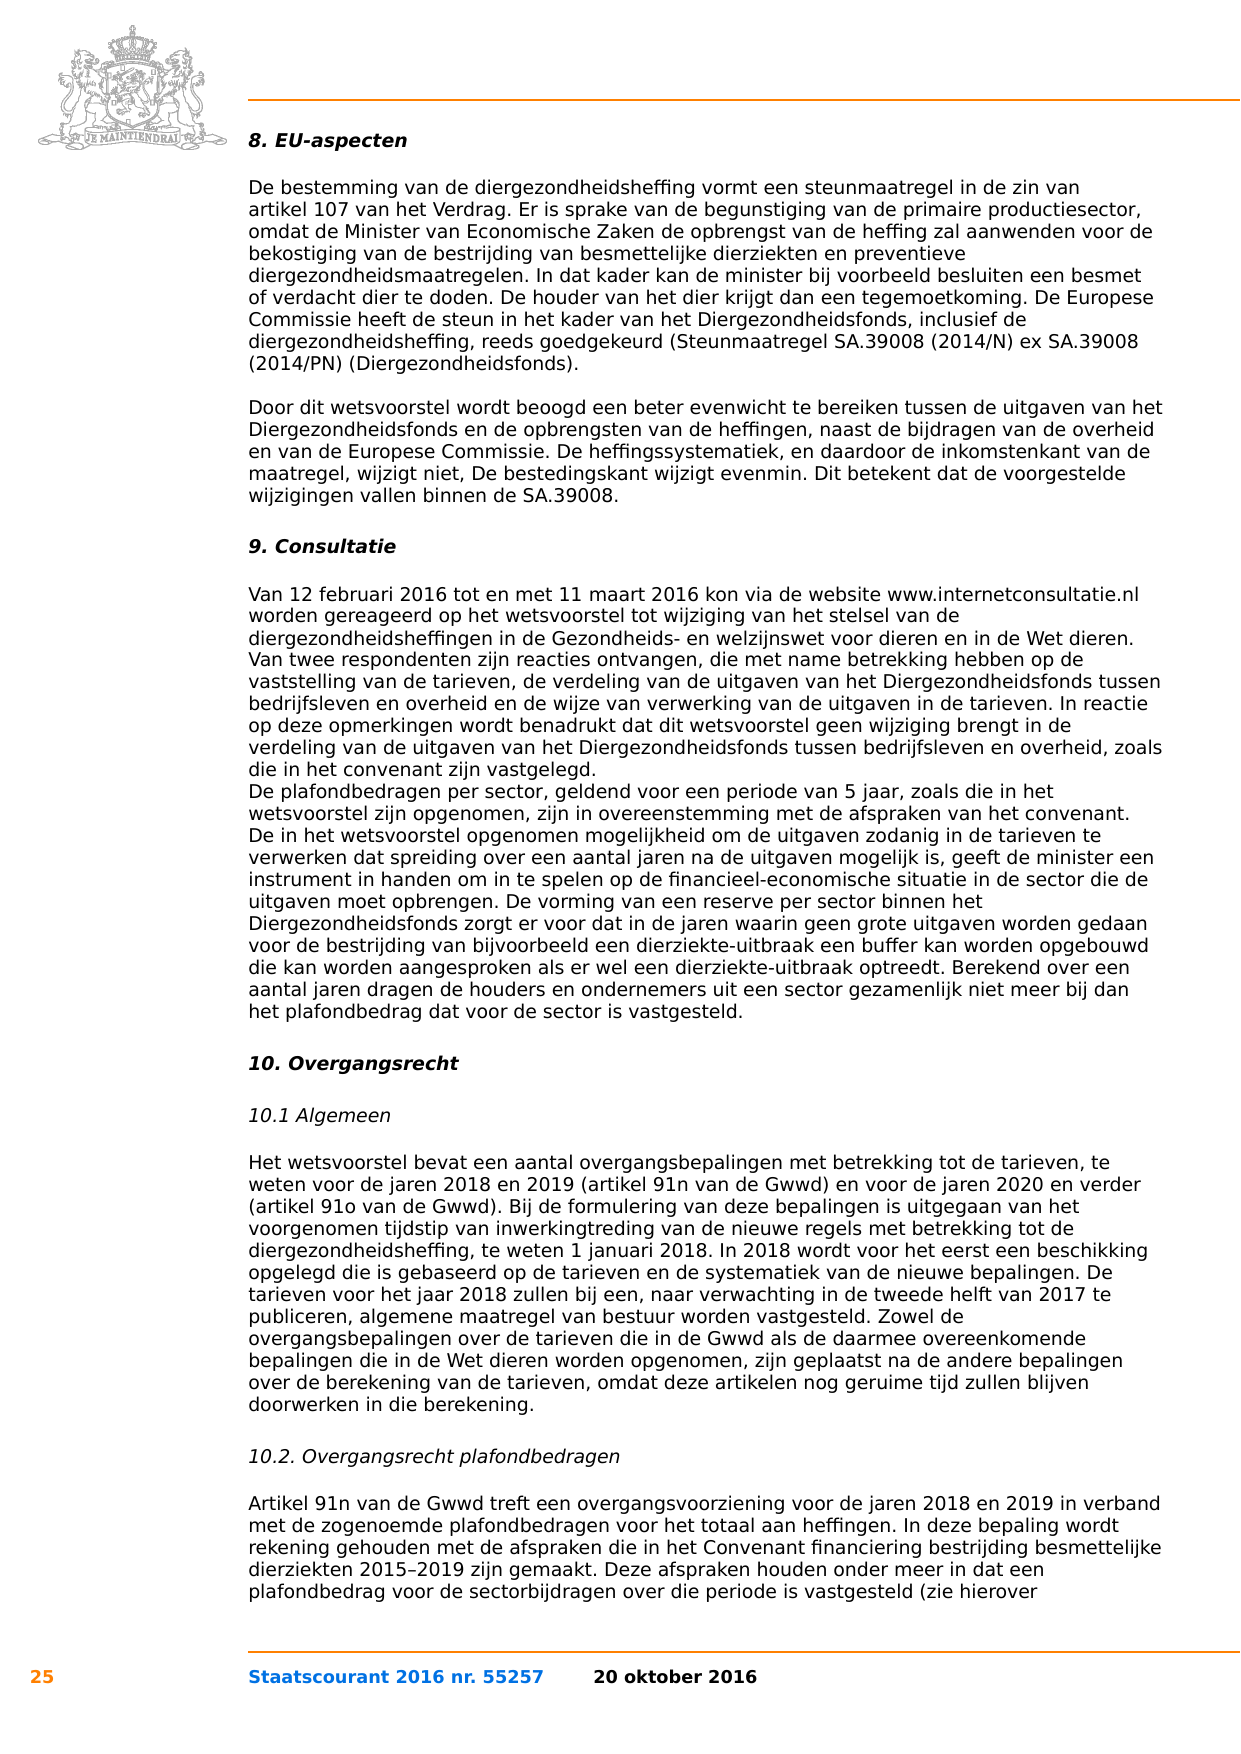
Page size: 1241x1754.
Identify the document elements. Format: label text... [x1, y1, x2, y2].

text Artikel 91n van de Gwwd treft een overgangsvoorziening voor de jaren 2018 en 2019 in verband met de zogenoemde plafondbedragen voor het totaal aan heffingen. In deze bepaling wordt rekening gehouden met de afspraken die in het Convenant financiering bestrijding besmettelijke dierziekten 2015–2019 zijn gemaakt. Deze afspraken houden onder meer in dat een plafondbedrag voor de sectorbijdragen over die periode is vastgesteld (zie hierover [248, 1493, 1163, 1603]
subtitle 10. Overgangsrecht [248, 1053, 1163, 1075]
subtitle 10.2. Overgangsrecht plafondbedragen [248, 1446, 1163, 1468]
text Het wetsvoorstel bevat een aantal overgangsbepalingen met betrekking tot de tarieven, te weten voor de jaren 2018 en 2019 (artikel 91n van de Gwwd) en voor de jaren 2020 en verder (artikel 91o van de Gwwd). Bij de formulering van deze bepalingen is uitgegaan van het voorgenomen tijdstip van inwerkingtreding van de nieuwe regels met betrekking tot de diergezondheidsheffing, te weten 1 januari 2018. In 2018 wordt voor het eerst een beschikking opgelegd die is gebaseerd op de tarieven en de systematiek van de nieuwe bepalingen. De tarieven voor het jaar 2018 zullen bij een, naar verwachting in de tweede helft van 2017 te publiceren, algemene maatregel van bestuur worden vastgesteld. Zowel de overgangsbepalingen over de tarieven die in de Gwwd als de daarmee overeenkomende bepalingen die in de Wet dieren worden opgenomen, zijn geplaatst na de andere bepalingen over de berekening van de tarieven, omdat deze artikelen nog geruime tijd zullen blijven doorwerken in die berekening. [248, 1152, 1163, 1416]
text De plafondbedragen per sector, geldend voor een periode van 5 jaar, zoals die in het wetsvoorstel zijn opgenomen, zijn in overeenstemming met de afspraken van het convenant. [248, 781, 1163, 825]
text De bestemming van de diergezondheidsheffing vormt een steunmaatregel in de zin van artikel 107 van het Verdrag. Er is sprake van de begunstiging van de primaire productiesector, omdat de Minister van Economische Zaken de opbrengst van de heffing zal aanwenden voor de bekostiging van de bestrijding van besmettelijke dierziekten en preventieve diergezondheidsmaatregelen. In dat kader kan de minister bij voorbeeld besluiten een besmet of verdacht dier te doden. De houder van het dier krijgt dan een tegemoetkoming. De Europese Commissie heeft de steun in het kader van het Diergezondheidsfonds, inclusief de diergezondheidsheffing, reeds goedgekeurd (Steunmaatregel SA.39008 (2014/N) ex SA.39008 (2014/PN) (Diergezondheidsfonds). [248, 177, 1163, 375]
text Door dit wetsvoorstel wordt beoogd een beter evenwicht te bereiken tussen de uitgaven van het Diergezondheidsfonds en de opbrengsten van de heffingen, naast de bijdragen van de overheid en van de Europese Commissie. De heffingssystematiek, en daardoor de inkomstenkant van de maatregel, wijzigt niet, De bestedingskant wijzigt evenmin. Dit betekent dat de voorgestelde wijzigingen vallen binnen de SA.39008. [248, 397, 1163, 506]
text De in het wetsvoorstel opgenomen mogelijkheid om de uitgaven zodanig in de tarieven te verwerken dat spreiding over een aantal jaren na de uitgaven mogelijk is, geeft de minister een instrument in handen om in te spelen op de financieel-economische situatie in de sector die de uitgaven moet opbrengen. De vorming van een reserve per sector binnen het Diergezondheidsfonds zorgt er voor dat in de jaren waarin geen grote uitgaven worden gedaan voor de bestrijding van bijvoorbeeld een dierziekte-uitbraak een buffer kan worden opgebouwd die kan worden aangesproken als er wel een dierziekte-uitbraak optreedt. Berekend over een aantal jaren dragen de houders en ondernemers uit een sector gezamenlijk niet meer bij dan het plafondbedrag dat voor de sector is vastgesteld. [248, 825, 1163, 1023]
subtitle 8. EU-aspecten [248, 130, 1163, 152]
picture [38, 25, 227, 150]
text Van twee respondenten zijn reacties ontvangen, die met name betrekking hebben op de vaststelling van de tarieven, de verdeling van de uitgaven van het Diergezondheidsfonds tussen bedrijfsleven en overheid en de wijze van verwerking van de uitgaven in de tarieven. In reactie op deze opmerkingen wordt benadrukt dat dit wetsvoorstel geen wijziging brengt in de verdeling van de uitgaven van het Diergezondheidsfonds tussen bedrijfsleven en overheid, zoals die in het convenant zijn vastgelegd. [248, 649, 1163, 781]
text Van 12 februari 2016 tot en met 11 maart 2016 kon via de website www.internetconsultatie.nl worden gereageerd op het wetsvoorstel tot wijziging van het stelsel van de diergezondheidsheffingen in de Gezondheids- en welzijnswet voor dieren en in de Wet dieren. [248, 583, 1163, 649]
subtitle 10.1 Algemeen [248, 1105, 1163, 1127]
subtitle 9. Consultatie [248, 536, 1163, 558]
